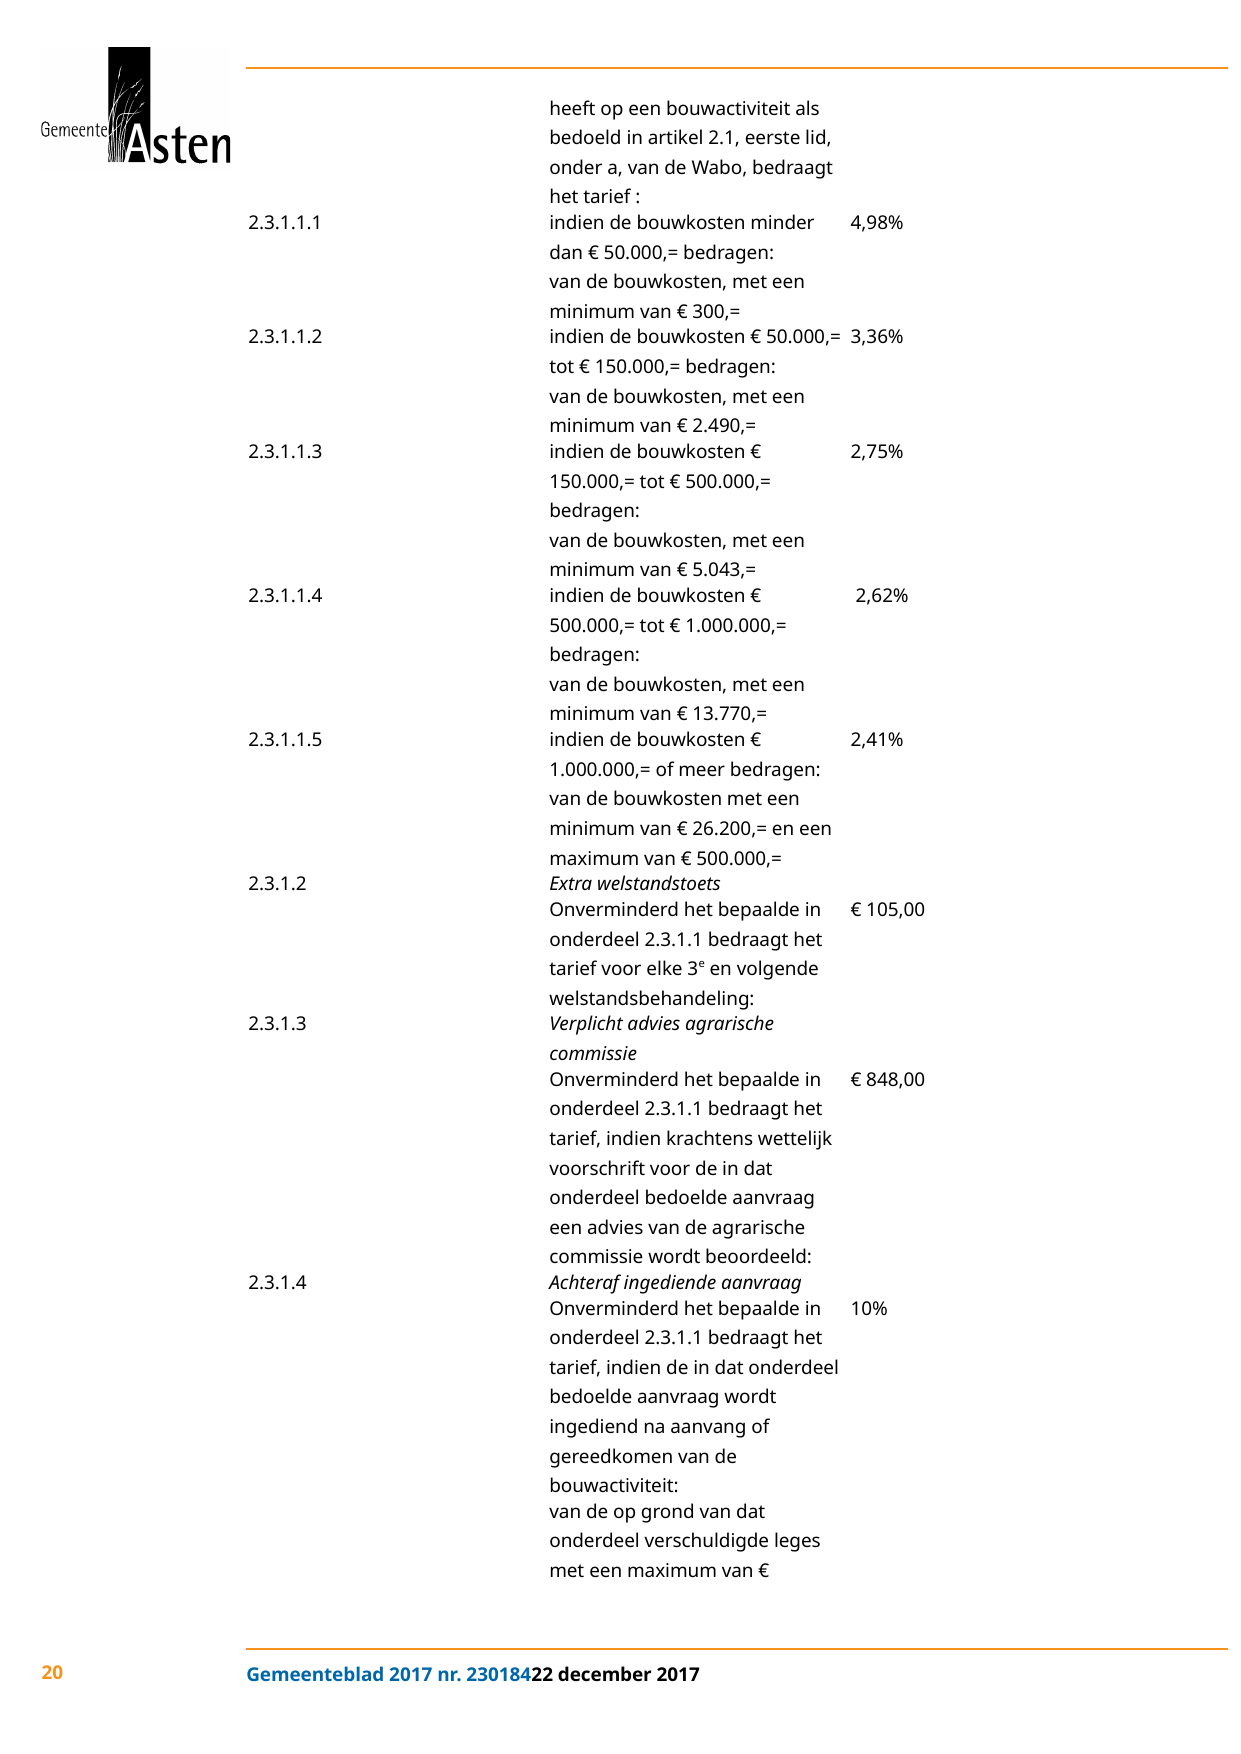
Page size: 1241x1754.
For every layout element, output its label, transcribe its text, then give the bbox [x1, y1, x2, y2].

table_cell 2,62% [850, 582, 1152, 726]
table_cell [248, 1295, 549, 1498]
table_cell Achteraf ingediende aanvraag [549, 1269, 850, 1295]
picture [41, 47, 231, 172]
table_cell [248, 1066, 549, 1269]
table_cell [248, 1498, 549, 1583]
table_cell Verplicht advies agrarische commissie [549, 1011, 850, 1066]
table_cell indien de bouwkosten € 500.000,= tot € 1.000.000,= bedragen: van de bouwkosten, met een minimum van € 13.770,= [549, 582, 850, 726]
table_cell 2.3.1.1.2 [248, 324, 549, 438]
table_cell 10% [850, 1295, 1152, 1498]
table_cell 2.3.1.1.3 [248, 438, 549, 582]
table_cell [850, 1011, 1152, 1066]
table_cell indien de bouwkosten € 50.000,= tot € 150.000,= bedragen: van de bouwkosten, met een minimum van € 2.490,= [549, 324, 850, 438]
table_cell Onverminderd het bepaalde in onderdeel 2.3.1.1 bedraagt het tarief, indien krachtens wettelijk voorschrift voor de in dat onderdeel bedoelde aanvraag een advies van de agrarische commissie wordt beoordeeld: [549, 1066, 850, 1269]
table_cell indien de bouwkosten minder dan € 50.000,= bedragen: van de bouwkosten, met een minimum van € 300,= [549, 209, 850, 324]
table_cell 2,41% [850, 726, 1152, 870]
table_cell 2.3.1.1.1 [248, 209, 549, 324]
table_cell [248, 896, 549, 1011]
table_cell Extra welstandstoets [549, 870, 850, 896]
table_cell € 105,00 [850, 896, 1152, 1011]
table_cell heeft op een bouwactiviteit als bedoeld in artikel 2.1, eerste lid, onder a, van de Wabo, bedraagt het tarief : [549, 95, 850, 209]
table_cell [850, 95, 1152, 209]
table_cell indien de bouwkosten € 150.000,= tot € 500.000,= bedragen: van de bouwkosten, met een minimum van € 5.043,= [549, 438, 850, 582]
table_cell [248, 95, 549, 209]
table_cell 2.3.1.1.4 [248, 582, 549, 726]
table_cell € 848,00 [850, 1066, 1152, 1269]
table_cell 2,75% [850, 438, 1152, 582]
table_cell [850, 1269, 1152, 1295]
table_cell 3,36% [850, 324, 1152, 438]
table_cell 2.3.1.3 [248, 1011, 549, 1066]
table_cell Onverminderd het bepaalde in onderdeel 2.3.1.1 bedraagt het tarief, indien de in dat onderdeel bedoelde aanvraag wordt ingediend na aanvang of gereedkomen van de bouwactiviteit: [549, 1295, 850, 1498]
table_cell 2.3.1.4 [248, 1269, 549, 1295]
table_cell [850, 870, 1152, 896]
table_cell van de op grond van dat onderdeel verschuldigde leges met een maximum van € [549, 1498, 850, 1583]
table_cell Onverminderd het bepaalde in onderdeel 2.3.1.1 bedraagt het tarief voor elke 3e en volgende welstandsbehandeling: [549, 896, 850, 1011]
table_cell 2.3.1.1.5 [248, 726, 549, 870]
table_cell [850, 1498, 1152, 1583]
table_cell indien de bouwkosten € 1.000.000,= of meer bedragen: van de bouwkosten met een minimum van € 26.200,= en een maximum van € 500.000,= [549, 726, 850, 870]
table_cell 2.3.1.2 [248, 870, 549, 896]
table_cell 4,98% [850, 209, 1152, 324]
